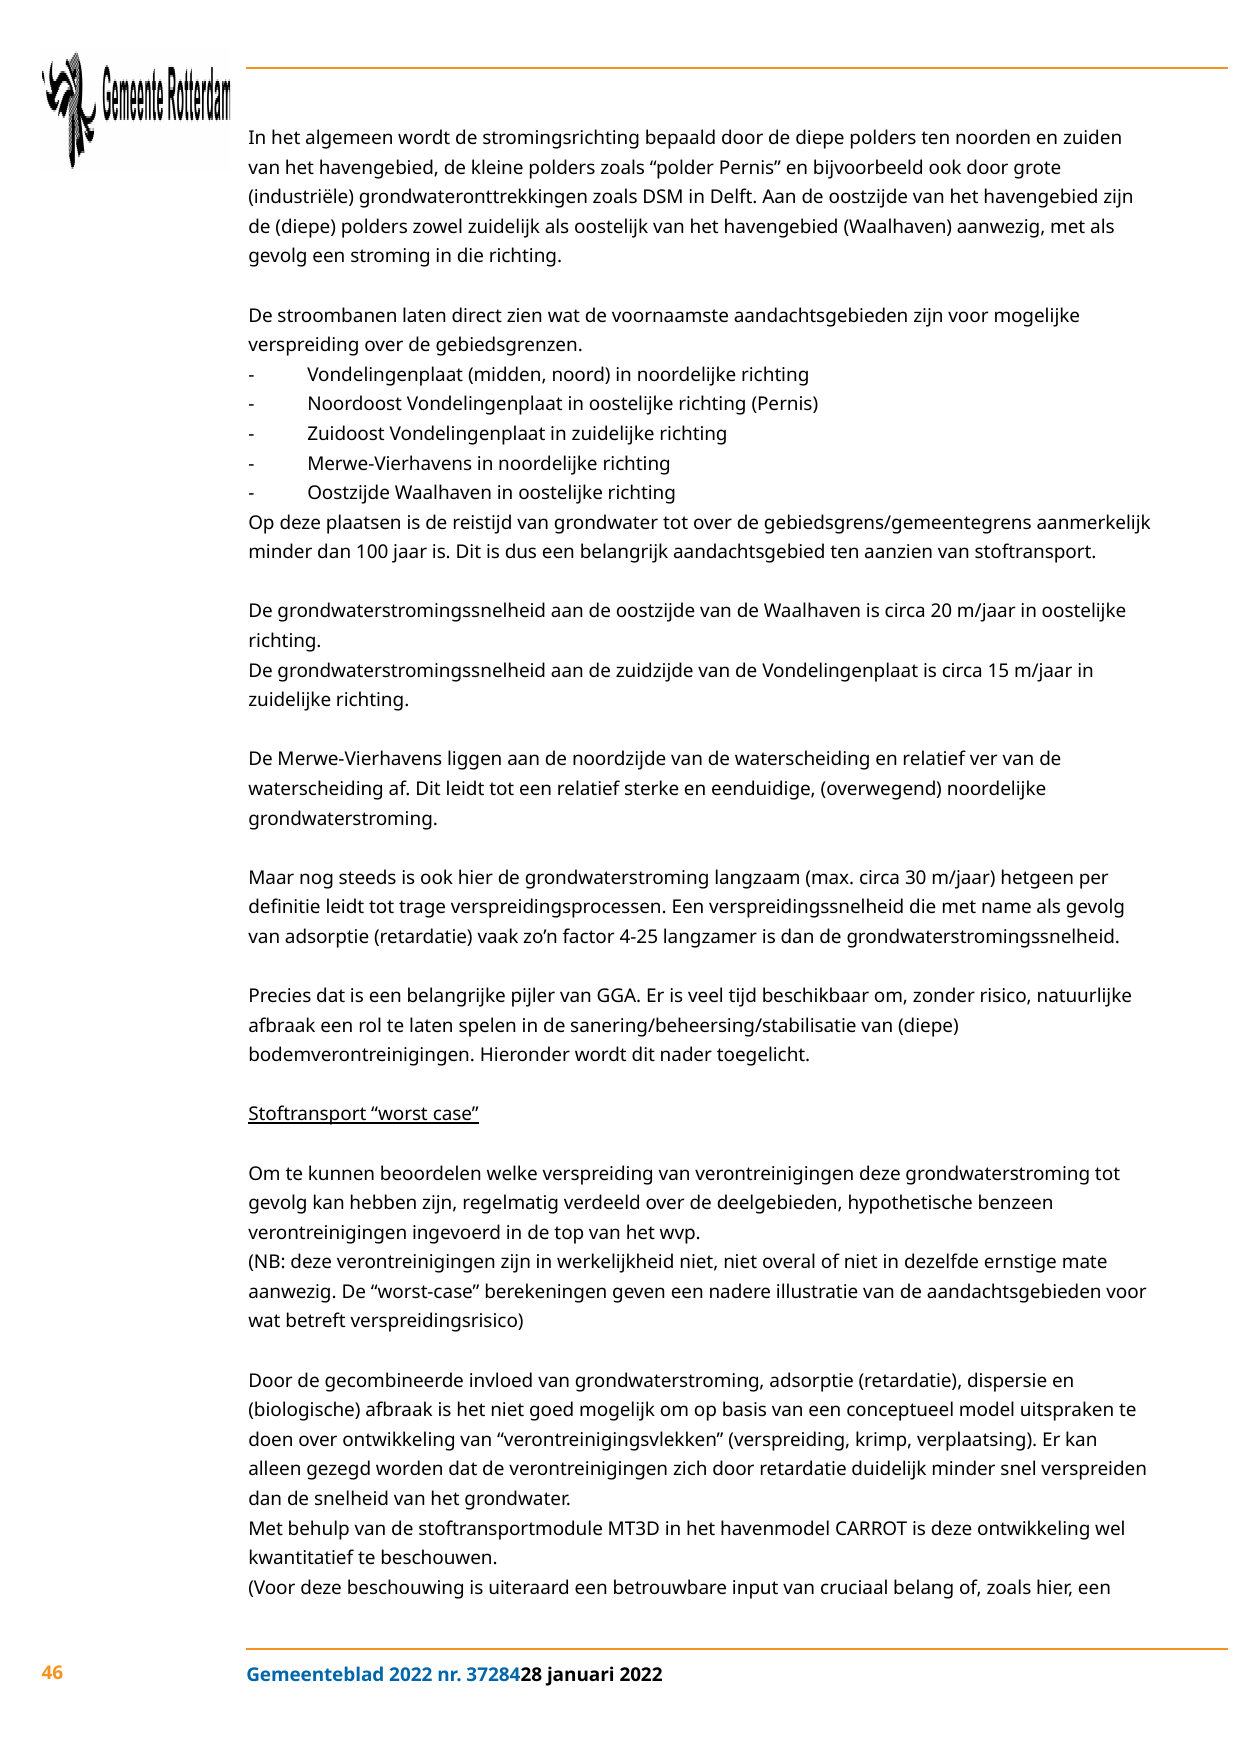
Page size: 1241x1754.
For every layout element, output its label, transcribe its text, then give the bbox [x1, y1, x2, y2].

text (Voor deze beschouwing is uiteraard een betrouwbare input van cruciaal belang of, zoals hier, een [248, 1574, 1152, 1600]
text De Merwe-Vierhavens liggen aan de noordzijde van de waterscheiding en relatief ver van de waterscheiding af. Dit leidt tot een relatief sterke en eenduidige, (overwegend) noordelijke grondwaterstroming. [248, 746, 1152, 831]
text De grondwaterstromingssnelheid aan de zuidzijde van de Vondelingenplaat is circa 15 m/jaar in zuidelijke richting. [248, 657, 1152, 712]
list Noordoost Vondelingenplaat in oostelijke richting (Pernis) [248, 391, 1152, 416]
text (NB: deze verontreinigingen zijn in werkelijkheid niet, niet overal of niet in dezelfde ernstige mate aanwezig. De “worst-case” berekeningen geven een nadere illustratie van de aandachtsgebieden voor wat betreft verspreidingsrisico) [248, 1248, 1152, 1333]
list Vondelingenplaat (midden, noord) in noordelijke richting [248, 361, 1152, 387]
text Met behulp van de stoftransportmodule MT3D in het havenmodel CARROT is deze ontwikkeling wel kwantitatief te beschouwen. [248, 1515, 1152, 1570]
text Op deze plaatsen is de reistijd van grondwater tot over de gebiedsgrens/gemeentegrens aanmerkelijk minder dan 100 jaar is. Dit is dus een belangrijk aandachtsgebied ten aanzien van stoftransport. [248, 509, 1152, 564]
text Om te kunnen beoordelen welke verspreiding van verontreinigingen deze grondwaterstroming tot gevolg kan hebben zijn, regelmatig verdeeld over de deelgebieden, hypothetische benzeen verontreinigingen ingevoerd in de top van het wvp. [248, 1160, 1152, 1245]
text Door de gecombineerde invloed van grondwaterstroming, adsorptie (retardatie), dispersie en (biologische) afbraak is het niet goed mogelijk om op basis van een conceptueel model uitspraken te doen over ontwikkeling van “verontreinigingsvlekken” (verspreiding, krimp, verplaatsing). Er kan alleen gezegd worden dat de verontreinigingen zich door retardatie duidelijk minder snel verspreiden dan de snelheid van het grondwater. [248, 1367, 1152, 1511]
text Precies dat is een belangrijke pijler van GGA. Er is veel tijd beschikbaar om, zonder risico, natuurlijke afbraak een rol te laten spelen in de sanering/beheersing/stabilisatie van (diepe) bodemverontreinigingen. Hieronder wordt dit nader toegelicht. [248, 982, 1152, 1067]
list Merwe-Vierhavens in noordelijke richting [248, 450, 1152, 476]
list Zuidoost Vondelingenplaat in zuidelijke richting [248, 420, 1152, 446]
text De grondwaterstromingssnelheid aan de oostzijde van de Waalhaven is circa 20 m/jaar in oostelijke richting. [248, 598, 1152, 653]
text Stoftransport “worst case” [248, 1101, 1152, 1126]
text De stroombanen laten direct zien wat de voornaamste aandachtsgebieden zijn voor mogelijke verspreiding over de gebiedsgrenzen. [248, 302, 1152, 357]
text Maar nog steeds is ook hier de grondwaterstroming langzaam (max. circa 30 m/jaar) hetgeen per definitie leidt tot trage verspreidingsprocessen. Een verspreidingssnelheid die met name als gevolg van adsorptie (retardatie) vaak zo’n factor 4-25 langzamer is dan de grondwaterstromingssnelheid. [248, 864, 1152, 949]
text In het algemeen wordt de stromingsrichting bepaald door de diepe polders ten noorden en zuiden van het havengebied, de kleine polders zoals “polder Pernis” en bijvoorbeeld ook door grote (industriële) grondwateronttrekkingen zoals DSM in Delft. Aan de oostzijde van het havengebied zijn de (diepe) polders zowel zuidelijk als oostelijk van het havengebied (Waalhaven) aanwezig, met als gevolg een stroming in die richting. [248, 124, 1152, 268]
list Oostzijde Waalhaven in oostelijke richting [248, 479, 1152, 505]
picture [41, 47, 231, 172]
